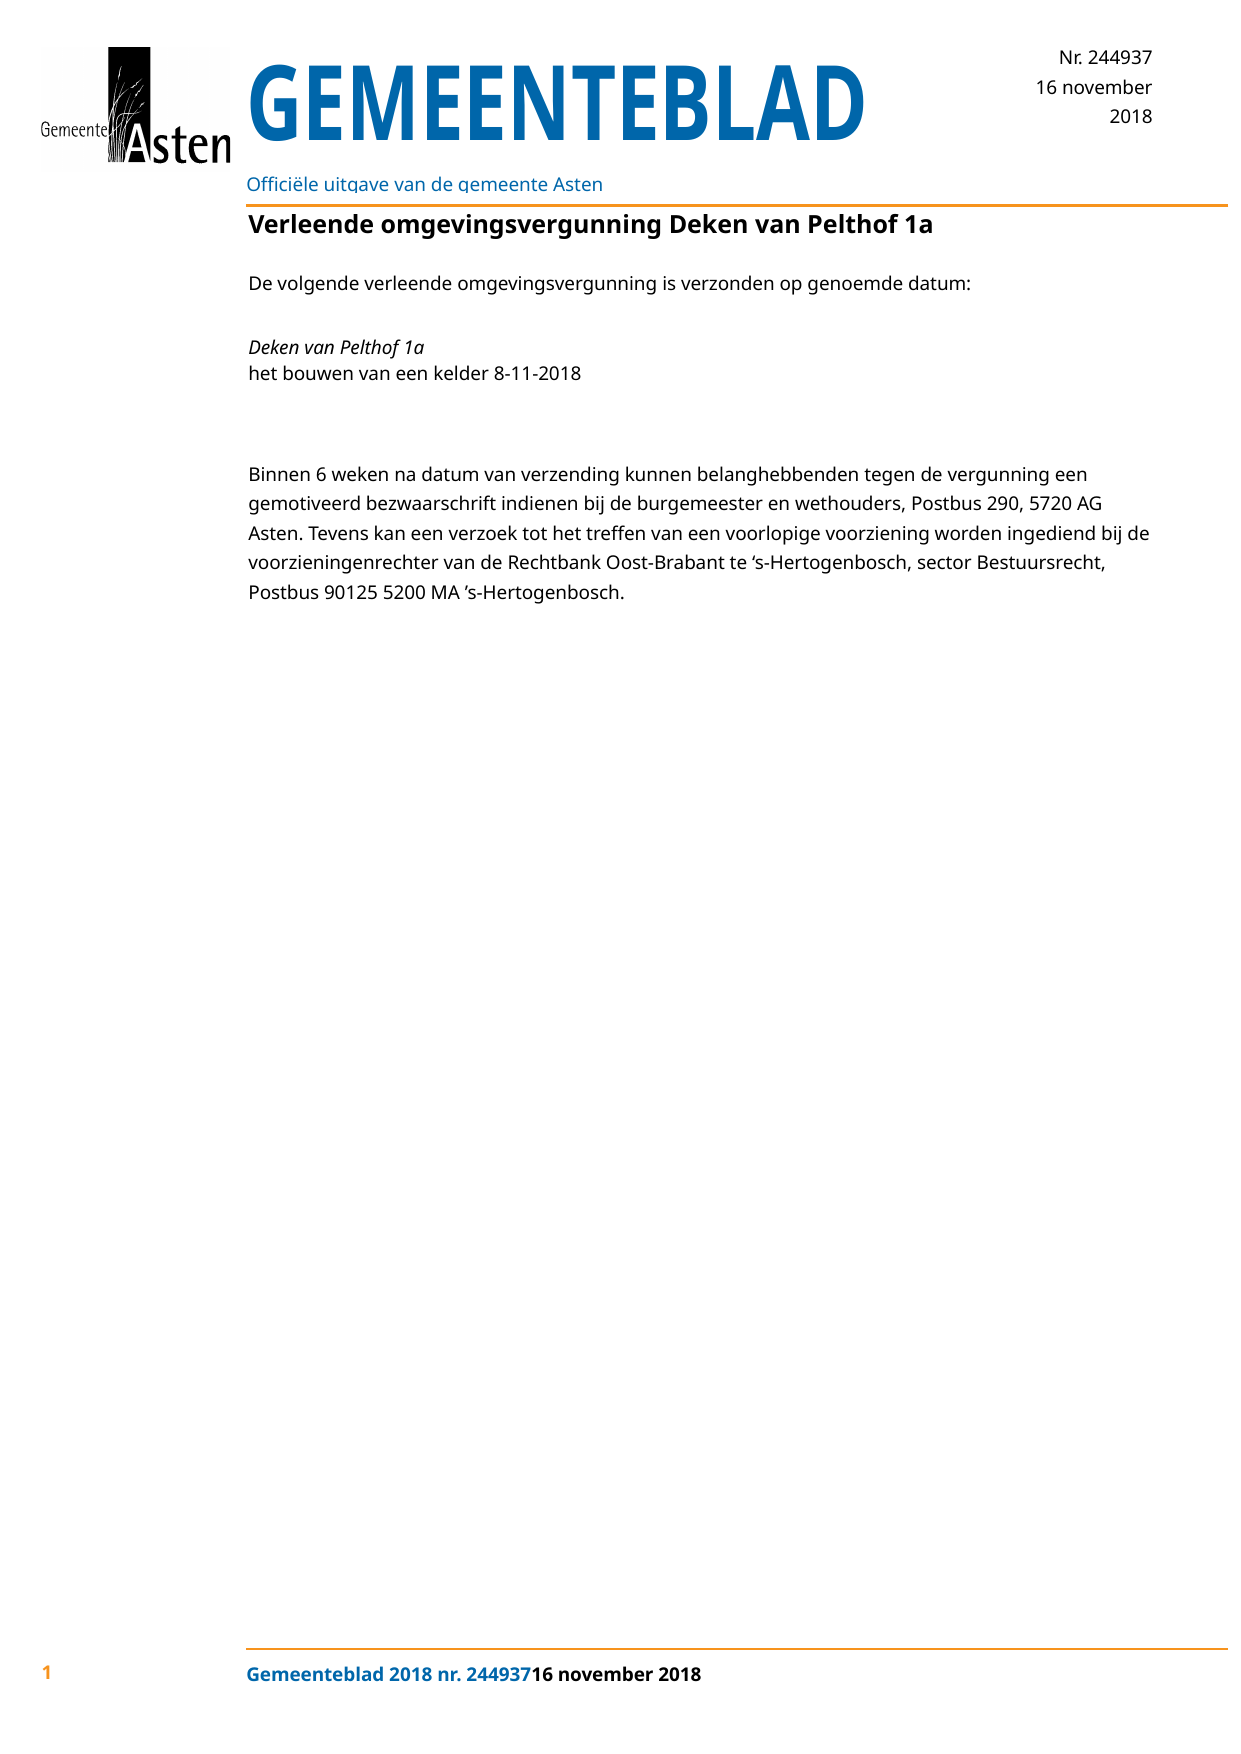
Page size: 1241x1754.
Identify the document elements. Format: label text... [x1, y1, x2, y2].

text het bouwen van een kelder 8-11-2018 [248, 360, 1152, 386]
text Binnen 6 weken na datum van verzending kunnen belanghebbenden tegen de vergunning een gemotiveerd bezwaarschrift indienen bij de burgemeester en wethouders, Postbus 290, 5720 AG Asten. Tevens kan een verzoek tot het treffen van een voorlopige voorziening worden ingediend bij de voorzieningenrechter van de Rechtbank Oost-Brabant te ‘s-Hertogenbosch, sector Bestuursrecht, Postbus 90125 5200 MA ’s-Hertogenbosch. [248, 461, 1152, 605]
text Deken van Pelthof 1a [248, 334, 1152, 360]
text De volgende verleende omgevingsvergunning is verzonden op genoemde datum: [248, 270, 1152, 296]
text Verleende omgevingsvergunning Deken van Pelthof 1a [248, 207, 1152, 241]
picture [41, 47, 231, 172]
